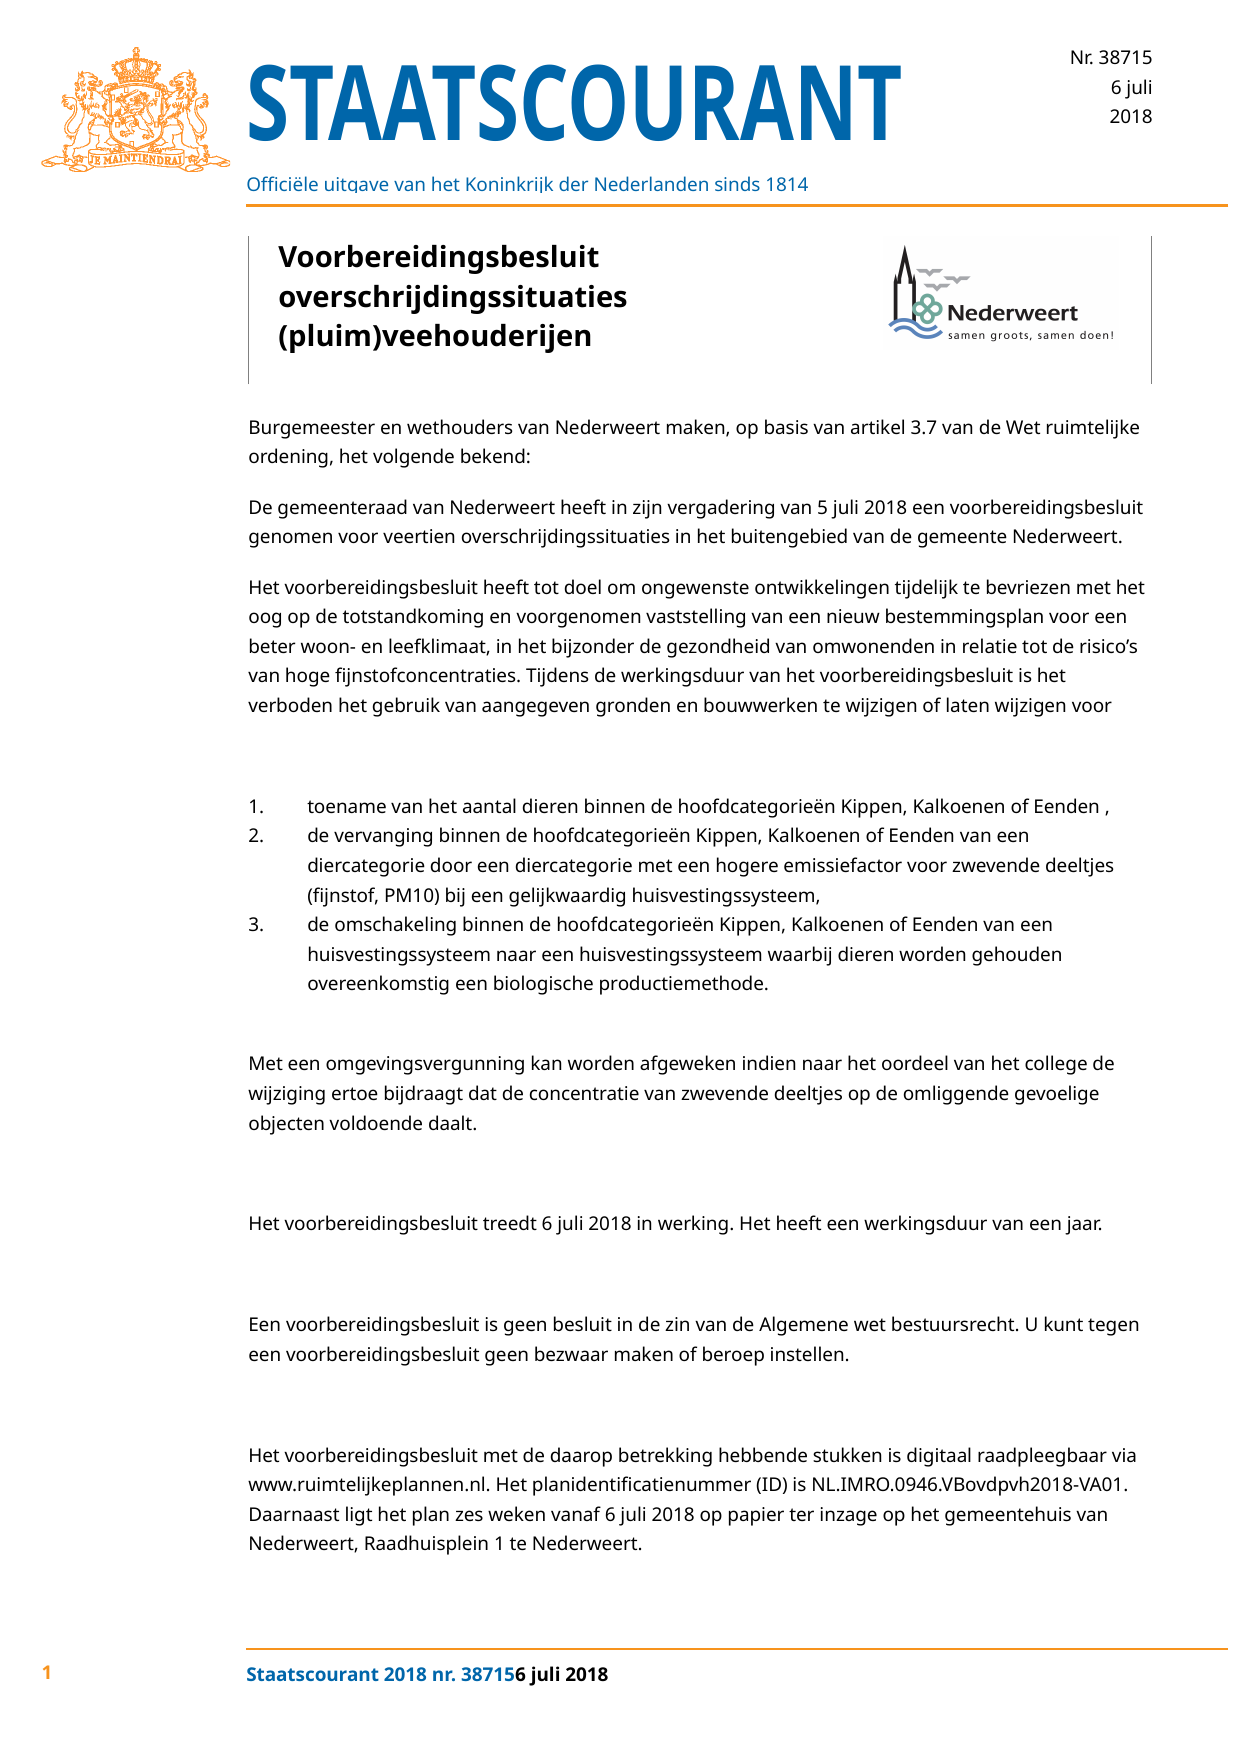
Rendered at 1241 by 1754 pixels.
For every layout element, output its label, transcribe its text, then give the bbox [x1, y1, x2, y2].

text De gemeenteraad van Nederweert heeft in zijn vergadering van 5 juli 2018 een voorbereidingsbesluit genomen voor veertien overschrijdingssituaties in het buitengebied van de gemeente Nederweert. [248, 494, 1152, 549]
text Burgemeester en wethouders van Nederweert maken, op basis van artikel 3.7 van de Wet ruimtelijke ordening, het volgende bekend: [248, 414, 1152, 469]
table_header [850, 236, 1151, 384]
list de omschakeling binnen de hoofdcategorieën Kippen, Kalkoenen of Eenden van een huisvestingssysteem naar een huisvestingssysteem waarbij dieren worden gehouden overeenkomstig een biologische productiemethode. [248, 911, 1152, 996]
text Het voorbereidingsbesluit met de daarop betrekking hebbende stukken is digitaal raadpleegbaar via www.ruimtelijkeplannen.nl. Het planidentificatienummer (ID) is NL.IMRO.0946.VBovdpvh2018-VA01. Daarnaast ligt het plan zes weken vanaf 6 juli 2018 op papier ter inzage op het gemeentehuis van Nederweert, Raadhuisplein 1 te Nederweert. [248, 1442, 1152, 1556]
table_header Voorbereidingsbesluit overschrijdingssituaties (pluim)veehouderijen [249, 236, 850, 384]
picture [882, 236, 1119, 350]
text Met een omgevingsvergunning kan worden afgeweken indien naar het oordeel van het college de wijziging ertoe bijdraagt dat de concentratie van zwevende deeltjes op de omliggende gevoelige objecten voldoende daalt. [248, 1051, 1152, 1136]
text Een voorbereidingsbesluit is geen besluit in de zin van de Algemene wet bestuursrecht. U kunt tegen een voorbereidingsbesluit geen bezwaar maken of beroep instellen. [248, 1311, 1152, 1367]
list de vervanging binnen de hoofdcategorieën Kippen, Kalkoenen of Eenden van een diercategorie door een diercategorie met een hogere emissiefactor voor zwevende deeltjes (fijnstof, PM10) bij een gelijkwaardig huisvestingssysteem, [248, 823, 1152, 908]
list toename van het aantal dieren binnen de hoofdcategorieën Kippen, Kalkoenen of Eenden , [248, 793, 1152, 819]
text Het voorbereidingsbesluit heeft tot doel om ongewenste ontwikkelingen tijdelijk te bevriezen met het oog op de totstandkoming en voorgenomen vaststelling van een nieuw bestemmingsplan voor een beter woon- en leefklimaat, in het bijzonder de gezondheid van omwonenden in relatie tot de risico’s van hoge fijnstofconcentraties. Tijdens de werkingsduur van het voorbereidingsbesluit is het verboden het gebruik van aangegeven gronden en bouwwerken te wijzigen of laten wijzigen voor [248, 574, 1152, 718]
text Het voorbereidingsbesluit treedt 6 juli 2018 in werking. Het heeft een werkingsduur van een jaar. [248, 1211, 1152, 1236]
picture [41, 47, 231, 172]
